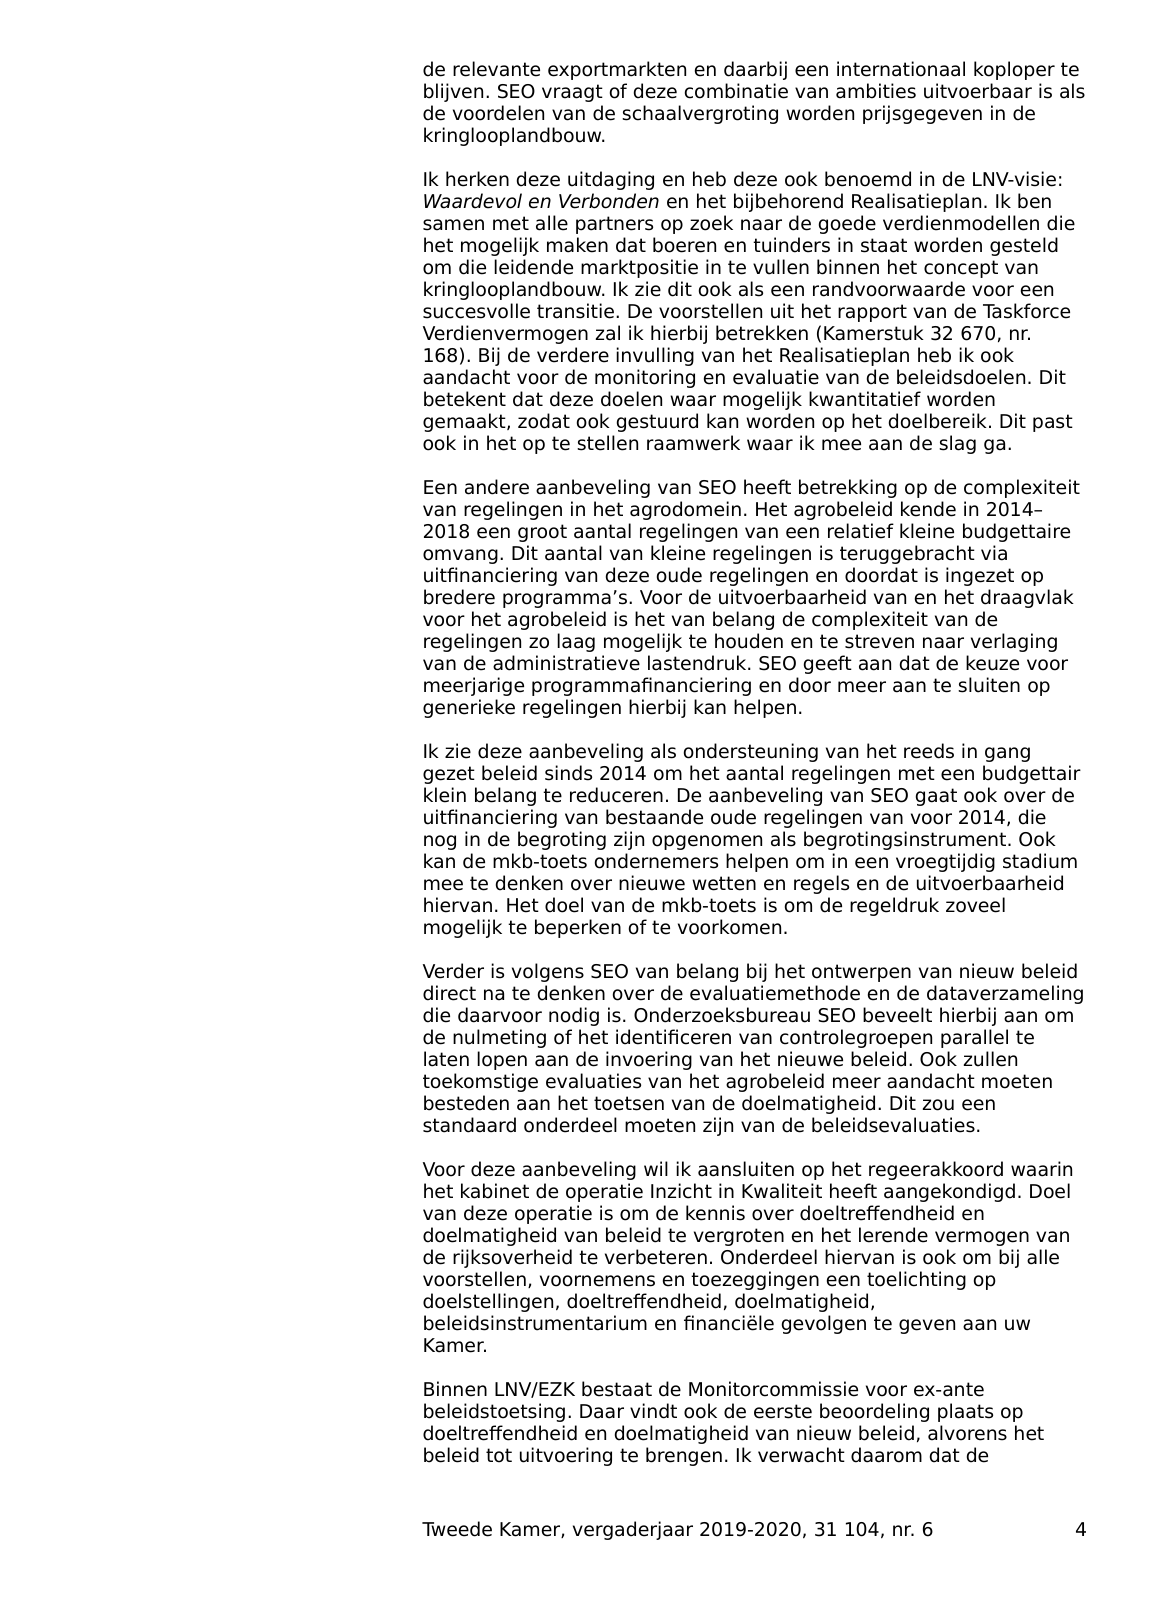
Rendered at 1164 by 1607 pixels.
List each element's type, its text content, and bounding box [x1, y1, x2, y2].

text Verder is volgens SEO van belang bij het ontwerpen van nieuw beleid direct na te denken over de evaluatiemethode en de dataverzameling die daarvoor nodig is. Onderzoeksbureau SEO beveelt hierbij aan om de nulmeting of het identificeren van controlegroepen parallel te laten lopen aan de invoering van het nieuwe beleid. Ook zullen toekomstige evaluaties van het agrobeleid meer aandacht moeten besteden aan het toetsen van de doelmatigheid. Dit zou een standaard onderdeel moeten zijn van de beleidsevaluaties. [422, 961, 1087, 1137]
text de relevante exportmarkten en daarbij een internationaal koploper te blijven. SEO vraagt of deze combinatie van ambities uitvoerbaar is als de voordelen van de schaalvergroting worden prijsgegeven in de kringlooplandbouw. [422, 59, 1087, 147]
text Een andere aanbeveling van SEO heeft betrekking op de complexiteit van regelingen in het agrodomein. Het agrobeleid kende in 2014–2018 een groot aantal regelingen van een relatief kleine budgettaire omvang. Dit aantal van kleine regelingen is teruggebracht via uitfinanciering van deze oude regelingen en doordat is ingezet op bredere programma’s. Voor de uitvoerbaarheid van en het draagvlak voor het agrobeleid is het van belang de complexiteit van de regelingen zo laag mogelijk te houden en te streven naar verlaging van de administratieve lastendruk. SEO geeft aan dat de keuze voor meerjarige programmafinanciering en door meer aan te sluiten op generieke regelingen hierbij kan helpen. [422, 477, 1087, 719]
text Binnen LNV/EZK bestaat de Monitorcommissie voor ex-ante beleidstoetsing. Daar vindt ook de eerste beoordeling plaats op doeltreffendheid en doelmatigheid van nieuw beleid, alvorens het beleid tot uitvoering te brengen. Ik verwacht daarom dat de [422, 1379, 1087, 1467]
text Ik herken deze uitdaging en heb deze ook benoemd in de LNV-visie: Waardevol en Verbonden en het bijbehorend Realisatieplan. Ik ben samen met alle partners op zoek naar de goede verdienmodellen die het mogelijk maken dat boeren en tuinders in staat worden gesteld om die leidende marktpositie in te vullen binnen het concept van kringlooplandbouw. Ik zie dit ook als een randvoorwaarde voor een succesvolle transitie. De voorstellen uit het rapport van de Taskforce Verdienvermogen zal ik hierbij betrekken (Kamerstuk 32 670, nr. 168). Bij de verdere invulling van het Realisatieplan heb ik ook aandacht voor de monitoring en evaluatie van de beleidsdoelen. Dit betekent dat deze doelen waar mogelijk kwantitatief worden gemaakt, zodat ook gestuurd kan worden op het doelbereik. Dit past ook in het op te stellen raamwerk waar ik mee aan de slag ga. [422, 169, 1087, 455]
text Voor deze aanbeveling wil ik aansluiten op het regeerakkoord waarin het kabinet de operatie Inzicht in Kwaliteit heeft aangekondigd. Doel van deze operatie is om de kennis over doeltreffendheid en doelmatigheid van beleid te vergroten en het lerende vermogen van de rijksoverheid te verbeteren. Onderdeel hiervan is ook om bij alle voorstellen, voornemens en toezeggingen een toelichting op doelstellingen, doeltreffendheid, doelmatigheid, beleidsinstrumentarium en financiële gevolgen te geven aan uw Kamer. [422, 1159, 1087, 1357]
text Ik zie deze aanbeveling als ondersteuning van het reeds in gang gezet beleid sinds 2014 om het aantal regelingen met een budgettair klein belang te reduceren. De aanbeveling van SEO gaat ook over de uitfinanciering van bestaande oude regelingen van voor 2014, die nog in de begroting zijn opgenomen als begrotingsinstrument. Ook kan de mkb-toets ondernemers helpen om in een vroegtijdig stadium mee te denken over nieuwe wetten en regels en de uitvoerbaarheid hiervan. Het doel van de mkb-toets is om de regeldruk zoveel mogelijk te beperken of te voorkomen. [422, 741, 1087, 939]
